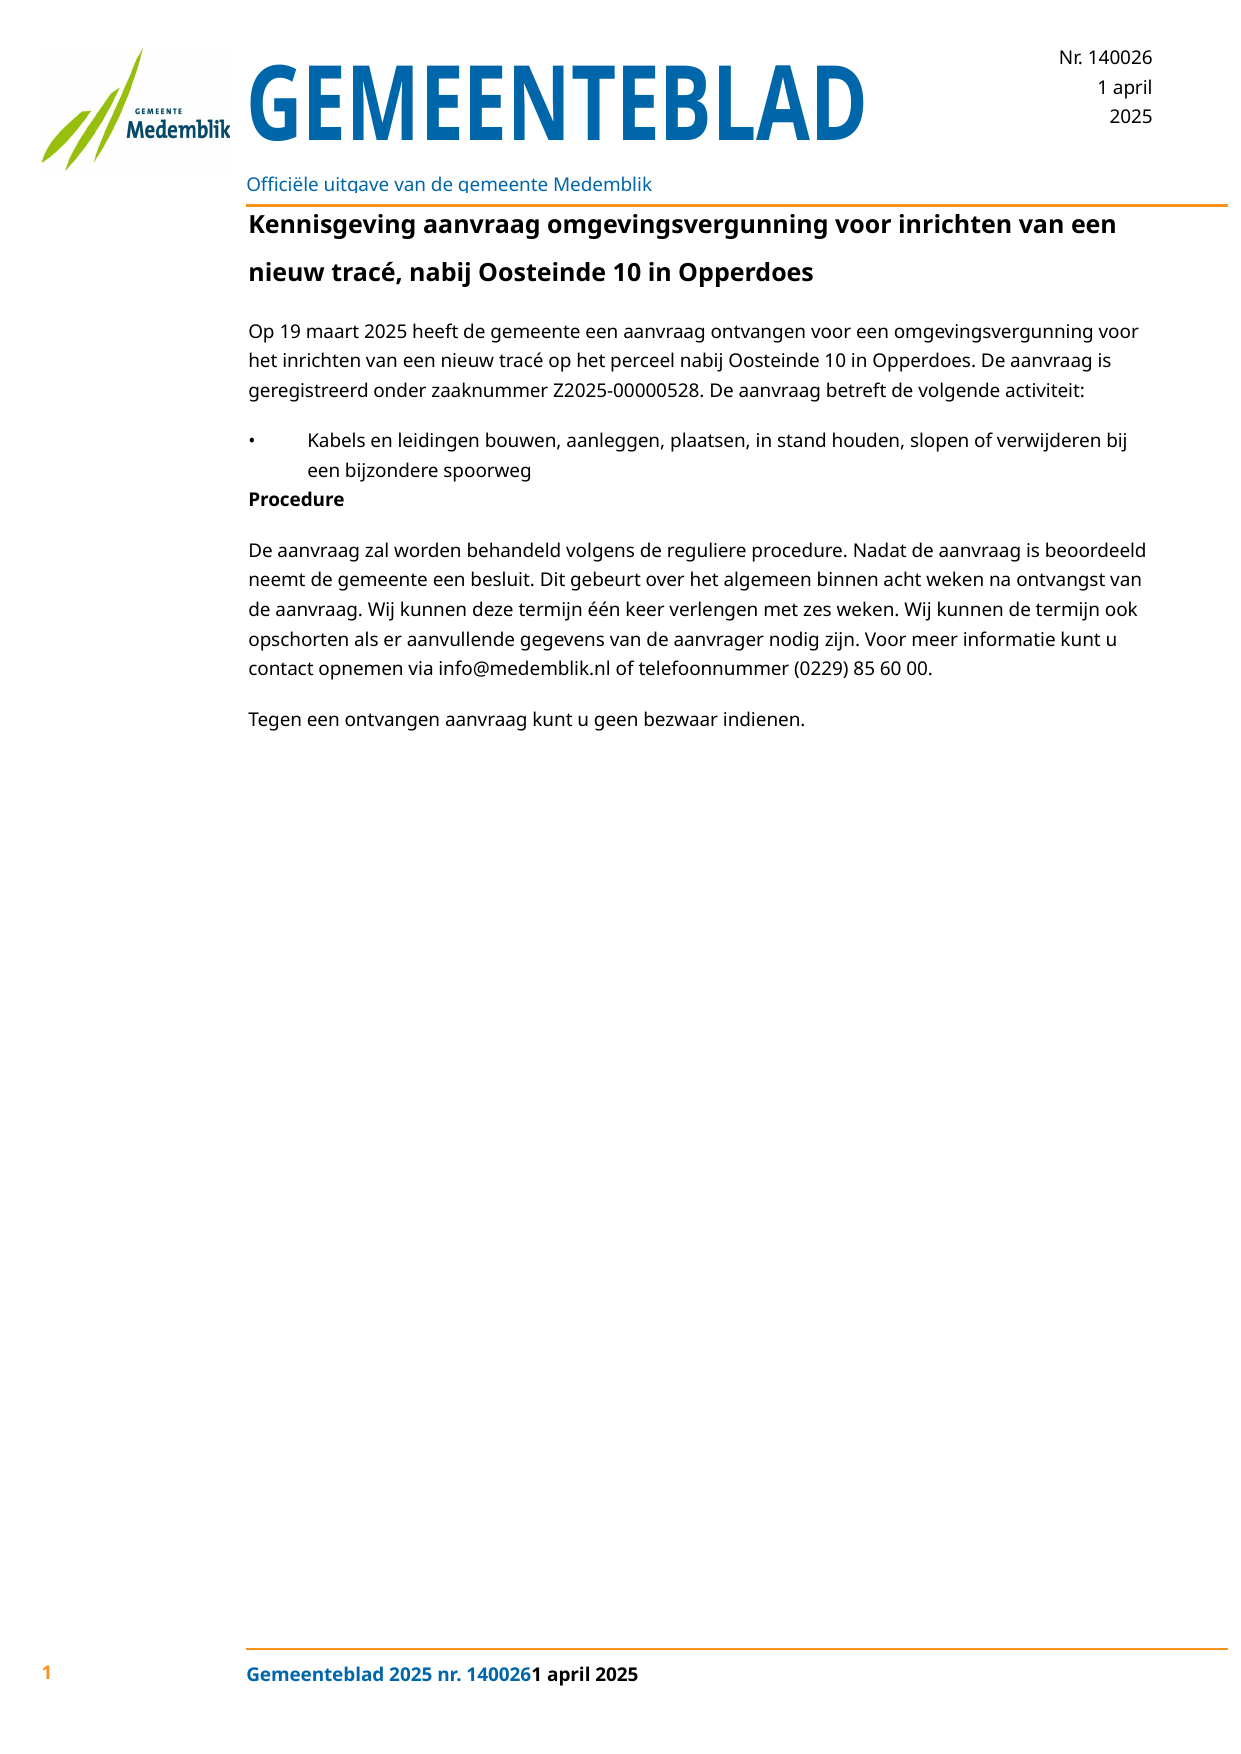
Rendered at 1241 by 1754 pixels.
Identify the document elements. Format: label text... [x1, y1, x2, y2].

text De aanvraag zal worden behandeld volgens de reguliere procedure. Nadat de aanvraag is beoordeeld neemt de gemeente een besluit. Dit gebeurt over het algemeen binnen acht weken na ontvangst van de aanvraag. Wij kunnen deze termijn één keer verlengen met zes weken. Wij kunnen de termijn ook opschorten als er aanvullende gegevens van de aanvrager nodig zijn. Voor meer informatie kunt u contact opnemen via info@medemblik.nl of telefoonnummer (0229) 85 60 00. [248, 537, 1152, 681]
text Op 19 maart 2025 heeft de gemeente een aanvraag ontvangen voor een omgevingsvergunning voor het inrichten van een nieuw tracé op het perceel nabij Oosteinde 10 in Opperdoes. De aanvraag is geregistreerd onder zaaknummer Z2025-00000528. De aanvraag betreft de volgende activiteit: [248, 318, 1152, 403]
list Kabels en leidingen bouwen, aanleggen, plaatsen, in stand houden, slopen of verwijderen bij een bijzondere spoorweg [248, 427, 1152, 483]
text Kennisgeving aanvraag omgevingsvergunning voor inrichten van een nieuw tracé, nabij Oosteinde 10 in Opperdoes [248, 207, 1152, 288]
text Tegen een ontvangen aanvraag kunt u geen bezwaar indienen. [248, 706, 1152, 732]
picture [41, 47, 231, 172]
text Procedure [248, 487, 1152, 512]
